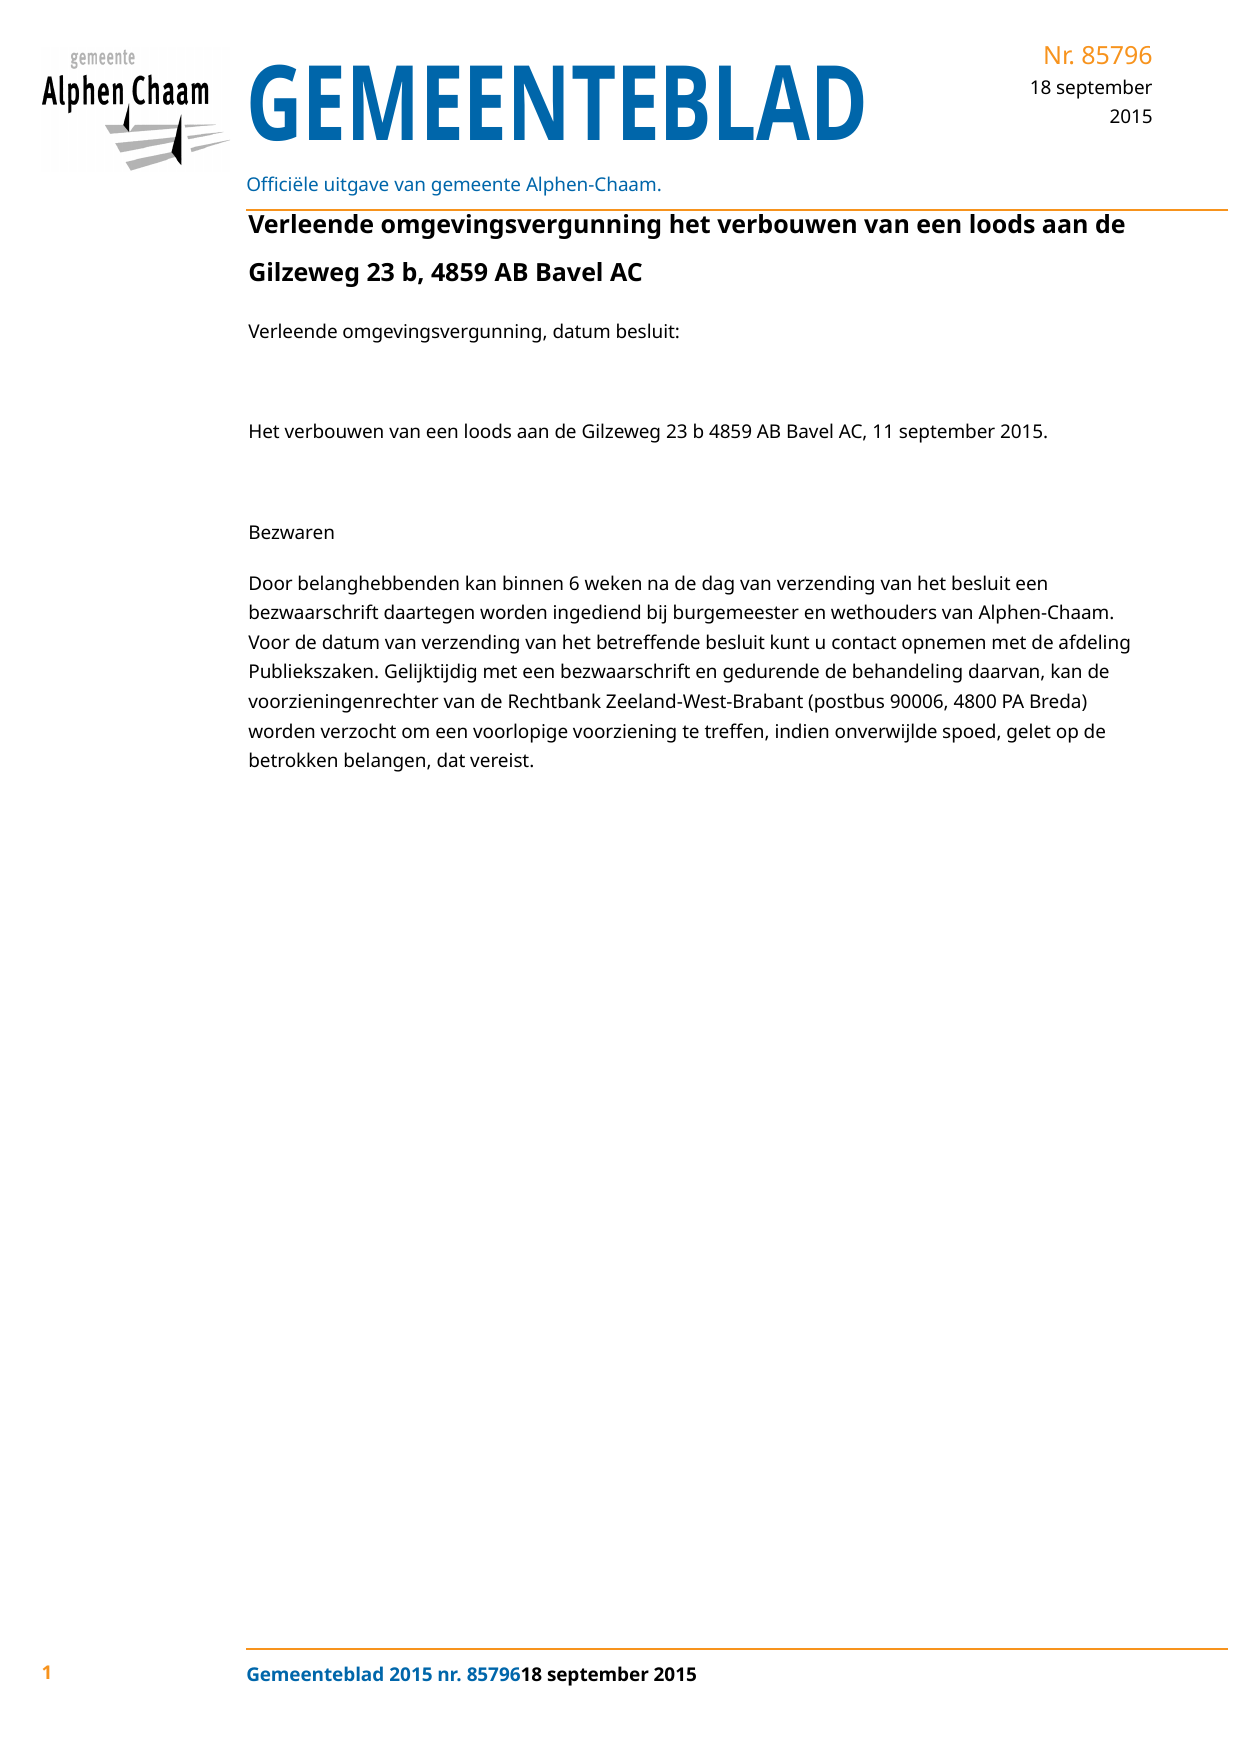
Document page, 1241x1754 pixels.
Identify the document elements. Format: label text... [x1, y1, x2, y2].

text Het verbouwen van een loods aan de Gilzeweg 23 b 4859 AB Bavel AC, 11 september 2015. [248, 419, 1152, 444]
text Bezwaren [248, 519, 1152, 545]
text Door belanghebbenden kan binnen 6 weken na de dag van verzending van het besluit een bezwaarschrift daartegen worden ingediend bij burgemeester en wethouders van Alphen-Chaam. Voor de datum van verzending van het betreffende besluit kunt u contact opnemen met de afdeling Publiekszaken. Gelijktijdig met een bezwaarschrift en gedurende de behandeling daarvan, kan de voorzieningenrechter van de Rechtbank Zeeland-West-Brabant (postbus 90006, 4800 PA Breda) worden verzocht om een voorlopige voorziening te treffen, indien onverwijlde spoed, gelet op de betrokken belangen, dat vereist. [248, 570, 1152, 773]
picture [41, 47, 231, 172]
text Verleende omgevingsvergunning het verbouwen van een loods aan de Gilzeweg 23 b, 4859 AB Bavel AC [248, 211, 1152, 288]
text Verleende omgevingsvergunning, datum besluit: [248, 318, 1152, 344]
